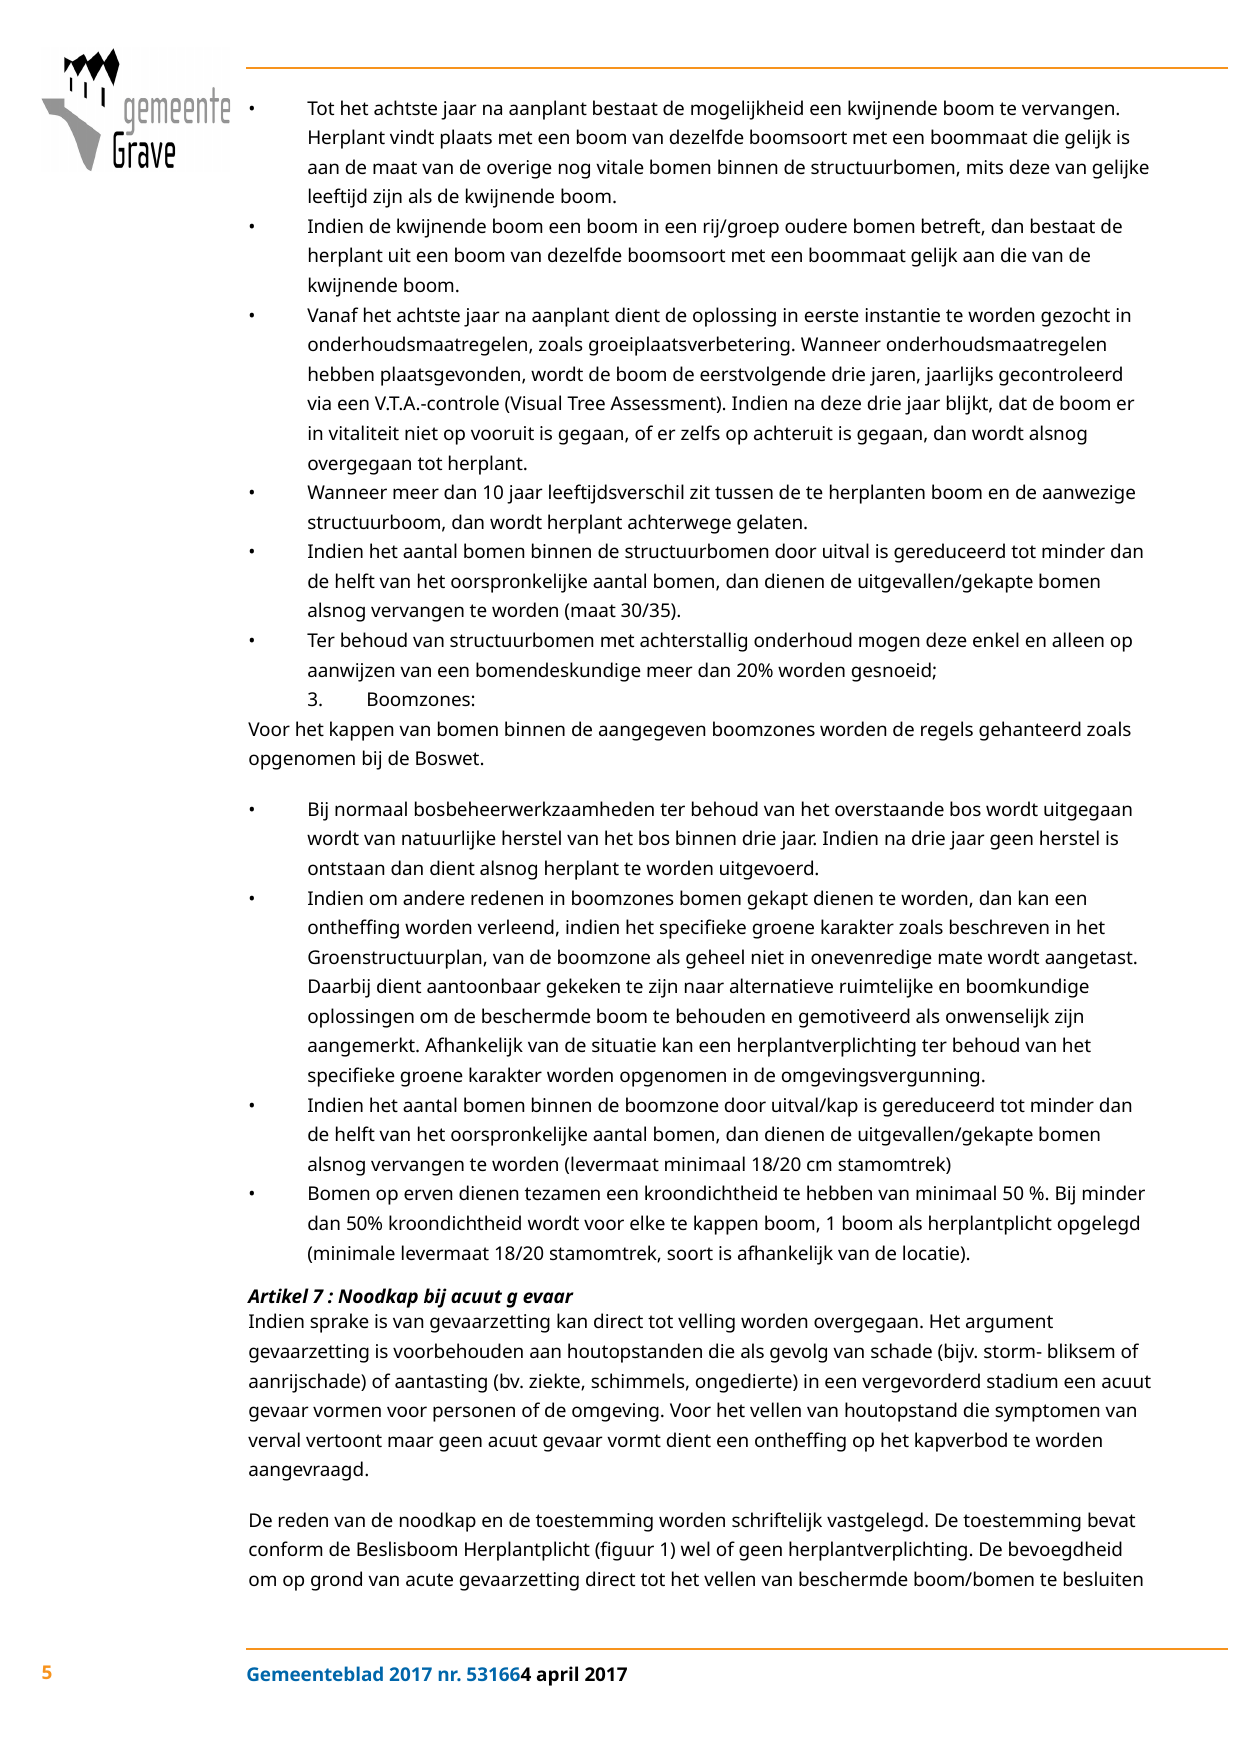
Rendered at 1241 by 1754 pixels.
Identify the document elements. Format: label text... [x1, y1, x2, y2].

text Indien sprake is van gevaarzetting kan direct tot velling worden overgegaan. Het argument gevaarzetting is voorbehouden aan houtopstanden die als gevolg van schade (bijv. storm- bliksem of aanrijschade) of aantasting (bv. ziekte, schimmels, ongedierte) in een vergevorderd stadium een acuut gevaar vormen voor personen of de omgeving. Voor het vellen van houtopstand die symptomen van verval vertoont maar geen acuut gevaar vormt dient een ontheffing op het kapverbod te worden aangevraagd. [248, 1309, 1152, 1482]
list Boomzones: [307, 686, 1152, 712]
list Bij normaal bosbeheerwerkzaamheden ter behoud van het overstaande bos wordt uitgegaan wordt van natuurlijke herstel van het bos binnen drie jaar. Indien na drie jaar geen herstel is ontstaan dan dient alsnog herplant te worden uitgevoerd. [248, 796, 1152, 881]
list Vanaf het achtste jaar na aanplant dient de oplossing in eerste instantie te worden gezocht in onderhoudsmaatregelen, zoals groeiplaatsverbetering. Wanneer onderhoudsmaatregelen hebben plaatsgevonden, wordt de boom de eerstvolgende drie jaren, jaarlijks gecontroleerd via een V.T.A.-controle (Visual Tree Assessment). Indien na deze drie jaar blijkt, dat de boom er in vitaliteit niet op vooruit is gegaan, of er zelfs op achteruit is gegaan, dan wordt alsnog overgegaan tot herplant. [248, 302, 1152, 476]
list Indien om andere redenen in boomzones bomen gekapt dienen te worden, dan kan een ontheffing worden verleend, indien het specifieke groene karakter zoals beschreven in het Groenstructuurplan, van de boomzone als geheel niet in onevenredige mate wordt aangetast. Daarbij dient aantoonbaar gekeken te zijn naar alternatieve ruimtelijke en boomkundige oplossingen om de beschermde boom te behouden en gemotiveerd als onwenselijk zijn aangemerkt. Afhankelijk van de situatie kan een herplantverplichting ter behoud van het specifieke groene karakter worden opgenomen in de omgevingsvergunning. [248, 885, 1152, 1088]
list Bomen op erven dienen tezamen een kroondichtheid te hebben van minimaal 50 %. Bij minder dan 50% kroondichtheid wordt voor elke te kappen boom, 1 boom als herplantplicht opgelegd (minimale levermaat 18/20 stamomtrek, soort is afhankelijk van de locatie). [248, 1181, 1152, 1266]
list Indien de kwijnende boom een boom in een rij/groep oudere bomen betreft, dan bestaat de herplant uit een boom van dezelfde boomsoort met een boommaat gelijk aan die van de kwijnende boom. [248, 213, 1152, 298]
list Indien het aantal bomen binnen de boomzone door uitval/kap is gereduceerd tot minder dan de helft van het oorspronkelijke aantal bomen, dan dienen de uitgevallen/gekapte bomen alsnog vervangen te worden (levermaat minimaal 18/20 cm stamomtrek) [248, 1092, 1152, 1177]
text De reden van de noodkap en de toestemming worden schriftelijk vastgelegd. De toestemming bevat conform de Beslisboom Herplantplicht (figuur 1) wel of geen herplantverplichting. De bevoegdheid om op grond van acute gevaarzetting direct tot het vellen van beschermde boom/bomen te besluiten [248, 1507, 1152, 1592]
text Voor het kappen van bomen binnen de aangegeven boomzones worden de regels gehanteerd zoals opgenomen bij de Boswet. [248, 716, 1152, 771]
list Wanneer meer dan 10 jaar leeftijdsverschil zit tussen de te herplanten boom en de aanwezige structuurboom, dan wordt herplant achterwege gelaten. [248, 479, 1152, 535]
list Tot het achtste jaar na aanplant bestaat de mogelijkheid een kwijnende boom te vervangen. Herplant vindt plaats met een boom van dezelfde boomsoort met een boommaat die gelijk is aan de maat van de overige nog vitale bomen binnen de structuurbomen, mits deze van gelijke leeftijd zijn als de kwijnende boom. [248, 95, 1152, 209]
list Ter behoud van structuurbomen met achterstallig onderhoud mogen deze enkel en alleen op aanwijzen van een bomendeskundige meer dan 20% worden gesnoeid; [248, 627, 1152, 683]
picture [41, 47, 231, 172]
text Artikel 7 : Noodkap bij acuut g evaar [248, 1283, 1152, 1309]
list Indien het aantal bomen binnen de structuurbomen door uitval is gereduceerd tot minder dan de helft van het oorspronkelijke aantal bomen, dan dienen de uitgevallen/gekapte bomen alsnog vervangen te worden (maat 30/35). [248, 538, 1152, 623]
